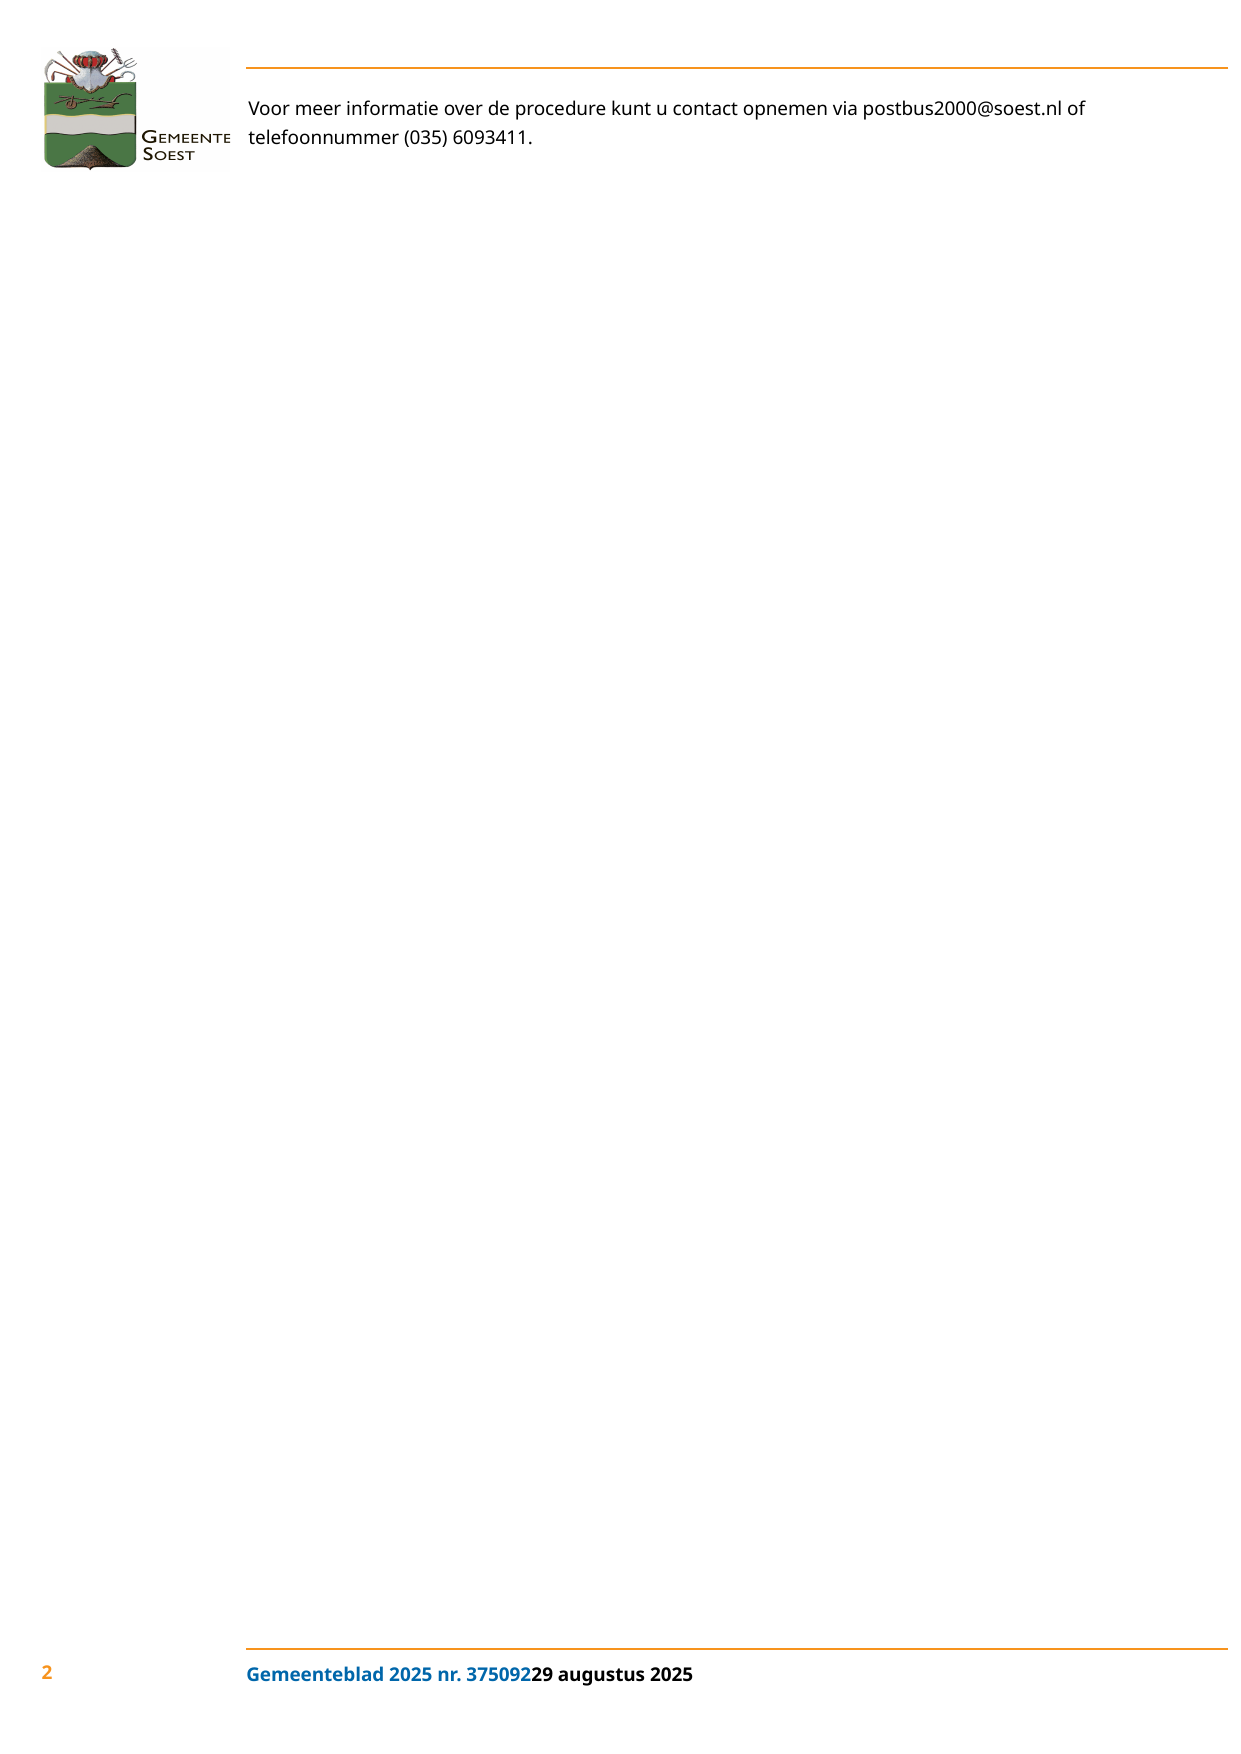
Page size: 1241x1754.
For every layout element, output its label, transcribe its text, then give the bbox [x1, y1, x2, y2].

picture [41, 47, 231, 172]
text Voor meer informatie over de procedure kunt u contact opnemen via postbus2000@soest.nl of telefoonnummer (035) 6093411. [248, 95, 1152, 150]
